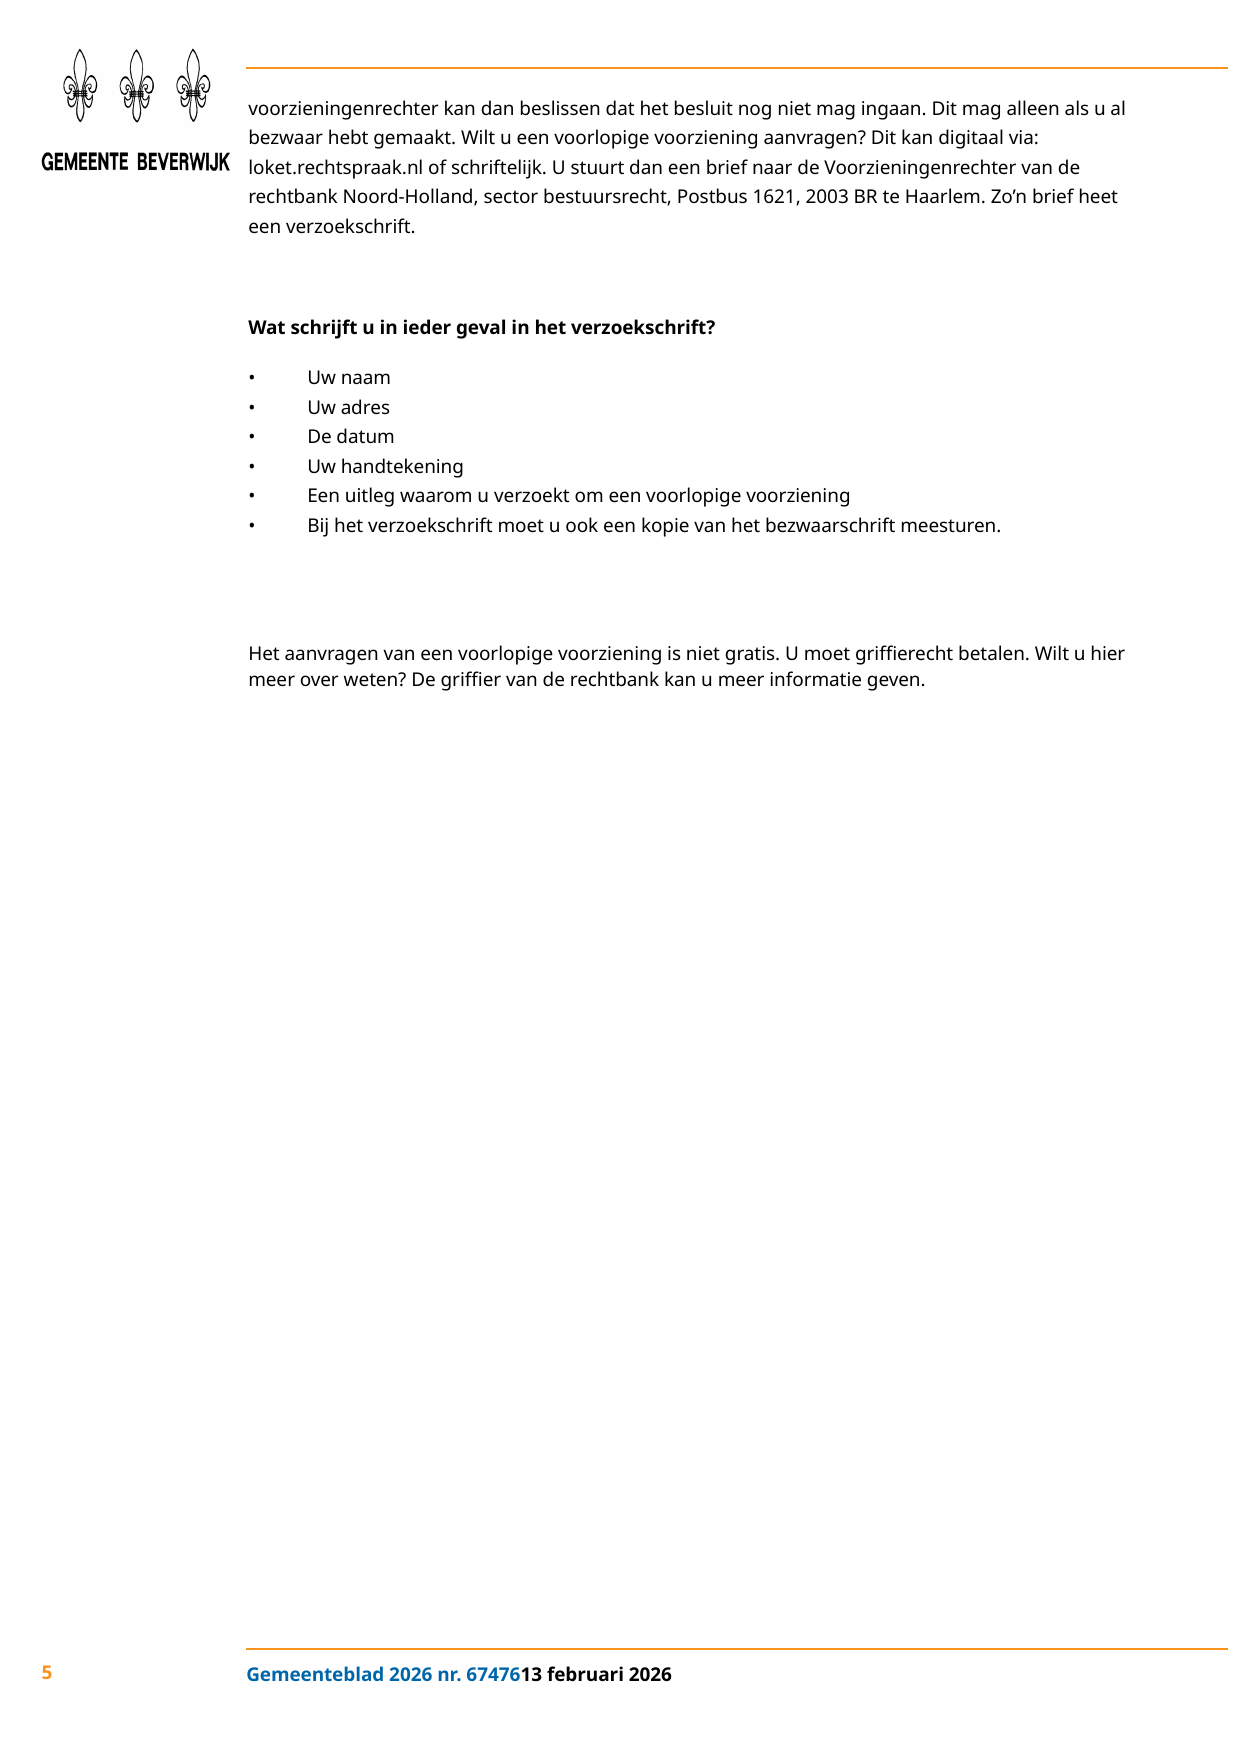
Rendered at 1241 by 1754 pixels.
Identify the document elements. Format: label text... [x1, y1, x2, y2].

list De datum [248, 423, 1152, 449]
list Een uitleg waarom u verzoekt om een voorlopige voorziening [248, 483, 1152, 508]
text voorzieningenrechter kan dan beslissen dat het besluit nog niet mag ingaan. Dit mag alleen als u al bezwaar hebt gemaakt. Wilt u een voorlopige voorziening aanvragen? Dit kan digitaal via: loket.rechtspraak.nl of schriftelijk. U stuurt dan een brief naar de Voorzieningenrechter van de rechtbank Noord-Holland, sector bestuursrecht, Postbus 1621, 2003 BR te Haarlem. Zo’n brief heet een verzoekschrift. [248, 95, 1152, 239]
list Uw naam [248, 364, 1152, 390]
text Het aanvragen van een voorlopige voorziening is niet gratis. U moet griffierecht betalen. Wilt u hier meer over weten? De griffier van de rechtbank kan u meer informatie geven. [248, 640, 1152, 692]
text Wat schrijft u in ieder geval in het verzoekschrift? [248, 314, 1152, 340]
list Bij het verzoekschrift moet u ook een kopie van het bezwaarschrift meesturen. [248, 512, 1152, 538]
picture [41, 47, 231, 172]
list Uw adres [248, 394, 1152, 420]
list Uw handtekening [248, 453, 1152, 479]
